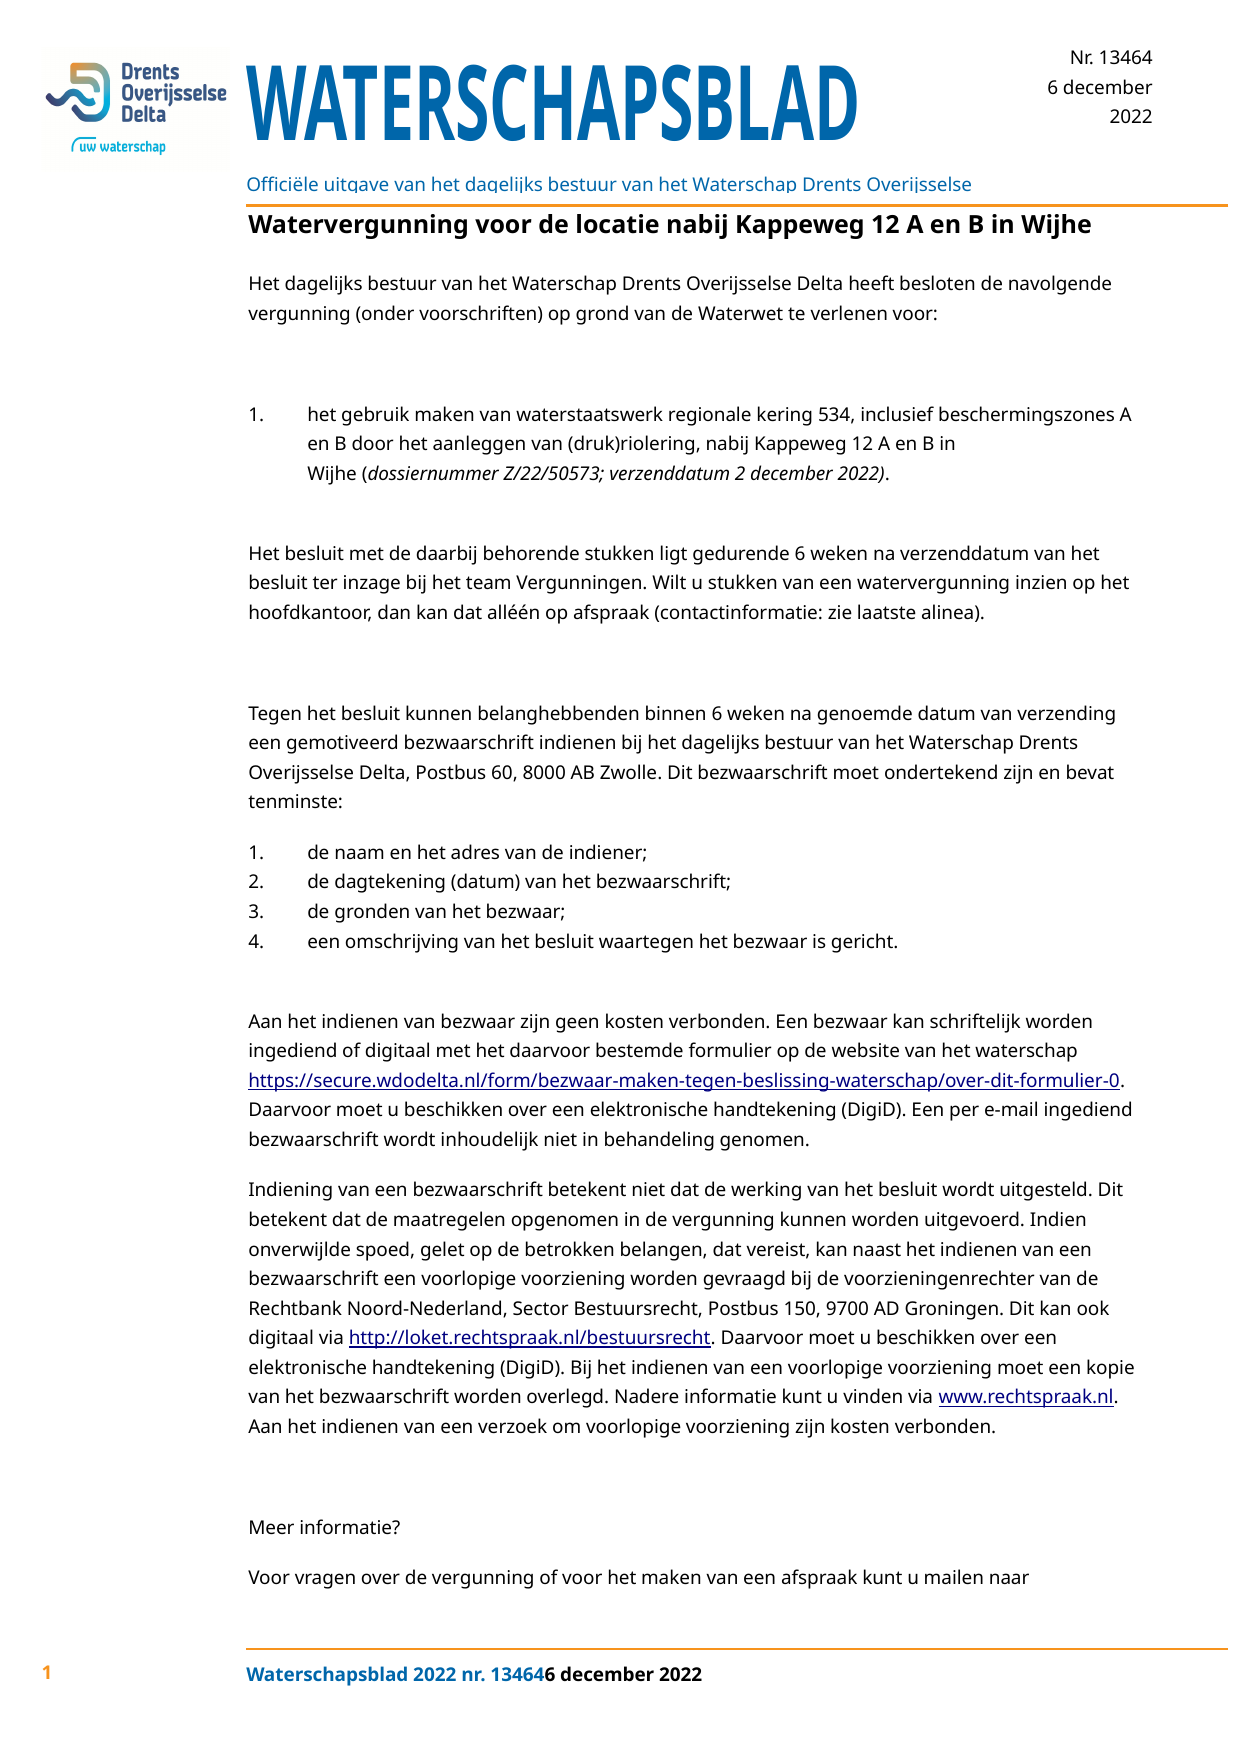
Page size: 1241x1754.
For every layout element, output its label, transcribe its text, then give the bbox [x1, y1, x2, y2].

text Watervergunning voor de locatie nabij Kappeweg 12 A en B in Wijhe [248, 207, 1152, 241]
list de naam en het adres van de indiener; [248, 839, 1152, 865]
text Het besluit met de daarbij behorende stukken ligt gedurende 6 weken na verzenddatum van het besluit ter inzage bij het team Vergunningen. Wilt u stukken van een watervergunning inzien op het hoofdkantoor, dan kan dat alléén op afspraak (contactinformatie: zie laatste alinea). [248, 540, 1152, 625]
text Meer informatie? [248, 1514, 1152, 1540]
list een omschrijving van het besluit waartegen het bezwaar is gericht. [248, 928, 1152, 953]
text Voor vragen over de vergunning of voor het maken van een afspraak kunt u mailen naar [248, 1564, 1152, 1590]
list de gronden van het bezwaar; [248, 898, 1152, 924]
text Het dagelijks bestuur van het Waterschap Drents Overijsselse Delta heeft besloten de navolgende vergunning (onder voorschriften) op grond van de Waterwet te verlenen voor: [248, 270, 1152, 326]
text Tegen het besluit kunnen belanghebbenden binnen 6 weken na genoemde datum van verzending een gemotiveerd bezwaarschrift indienen bij het dagelijks bestuur van het Waterschap Drents Overijsselse Delta, Postbus 60, 8000 AB Zwolle. Dit bezwaarschrift moet ondertekend zijn en bevat tenminste: [248, 700, 1152, 814]
text Indiening van een bezwaarschrift betekent niet dat de werking van het besluit wordt uitgesteld. Dit betekent dat de maatregelen opgenomen in de vergunning kunnen worden uitgevoerd. Indien onverwijlde spoed, gelet op de betrokken belangen, dat vereist, kan naast het indienen van een bezwaarschrift een voorlopige voorziening worden gevraagd bij de voorzieningenrechter van de Rechtbank Noord-Nederland, Sector Bestuursrecht, Postbus 150, 9700 AD Groningen. Dit kan ook digitaal via http://loket.rechtspraak.nl/bestuursrecht. Daarvoor moet u beschikken over een elektronische handtekening (DigiD). Bij het indienen van een voorlopige voorziening moet een kopie van het bezwaarschrift worden overlegd. Nadere informatie kunt u vinden via www.rechtspraak.nl. Aan het indienen van een verzoek om voorlopige voorziening zijn kosten verbonden. [248, 1177, 1152, 1439]
picture [41, 47, 231, 172]
text Aan het indienen van bezwaar zijn geen kosten verbonden. Een bezwaar kan schriftelijk worden ingediend of digitaal met het daarvoor bestemde formulier op de website van het waterschap https://secure.wdodelta.nl/form/bezwaar-maken-tegen-beslissing-waterschap/over-dit-formulier-0. Daarvoor moet u beschikken over een elektronische handtekening (DigiD). Een per e-mail ingediend bezwaarschrift wordt inhoudelijk niet in behandeling genomen. [248, 1008, 1152, 1152]
list het gebruik maken van waterstaatswerk regionale kering 534, inclusief beschermingszones A en B door het aanleggen van (druk)riolering, nabij Kappeweg 12 A en B in Wijhe (dossiernummer Z/22/50573; verzenddatum 2 december 2022). [248, 401, 1152, 486]
list de dagtekening (datum) van het bezwaarschrift; [248, 869, 1152, 894]
